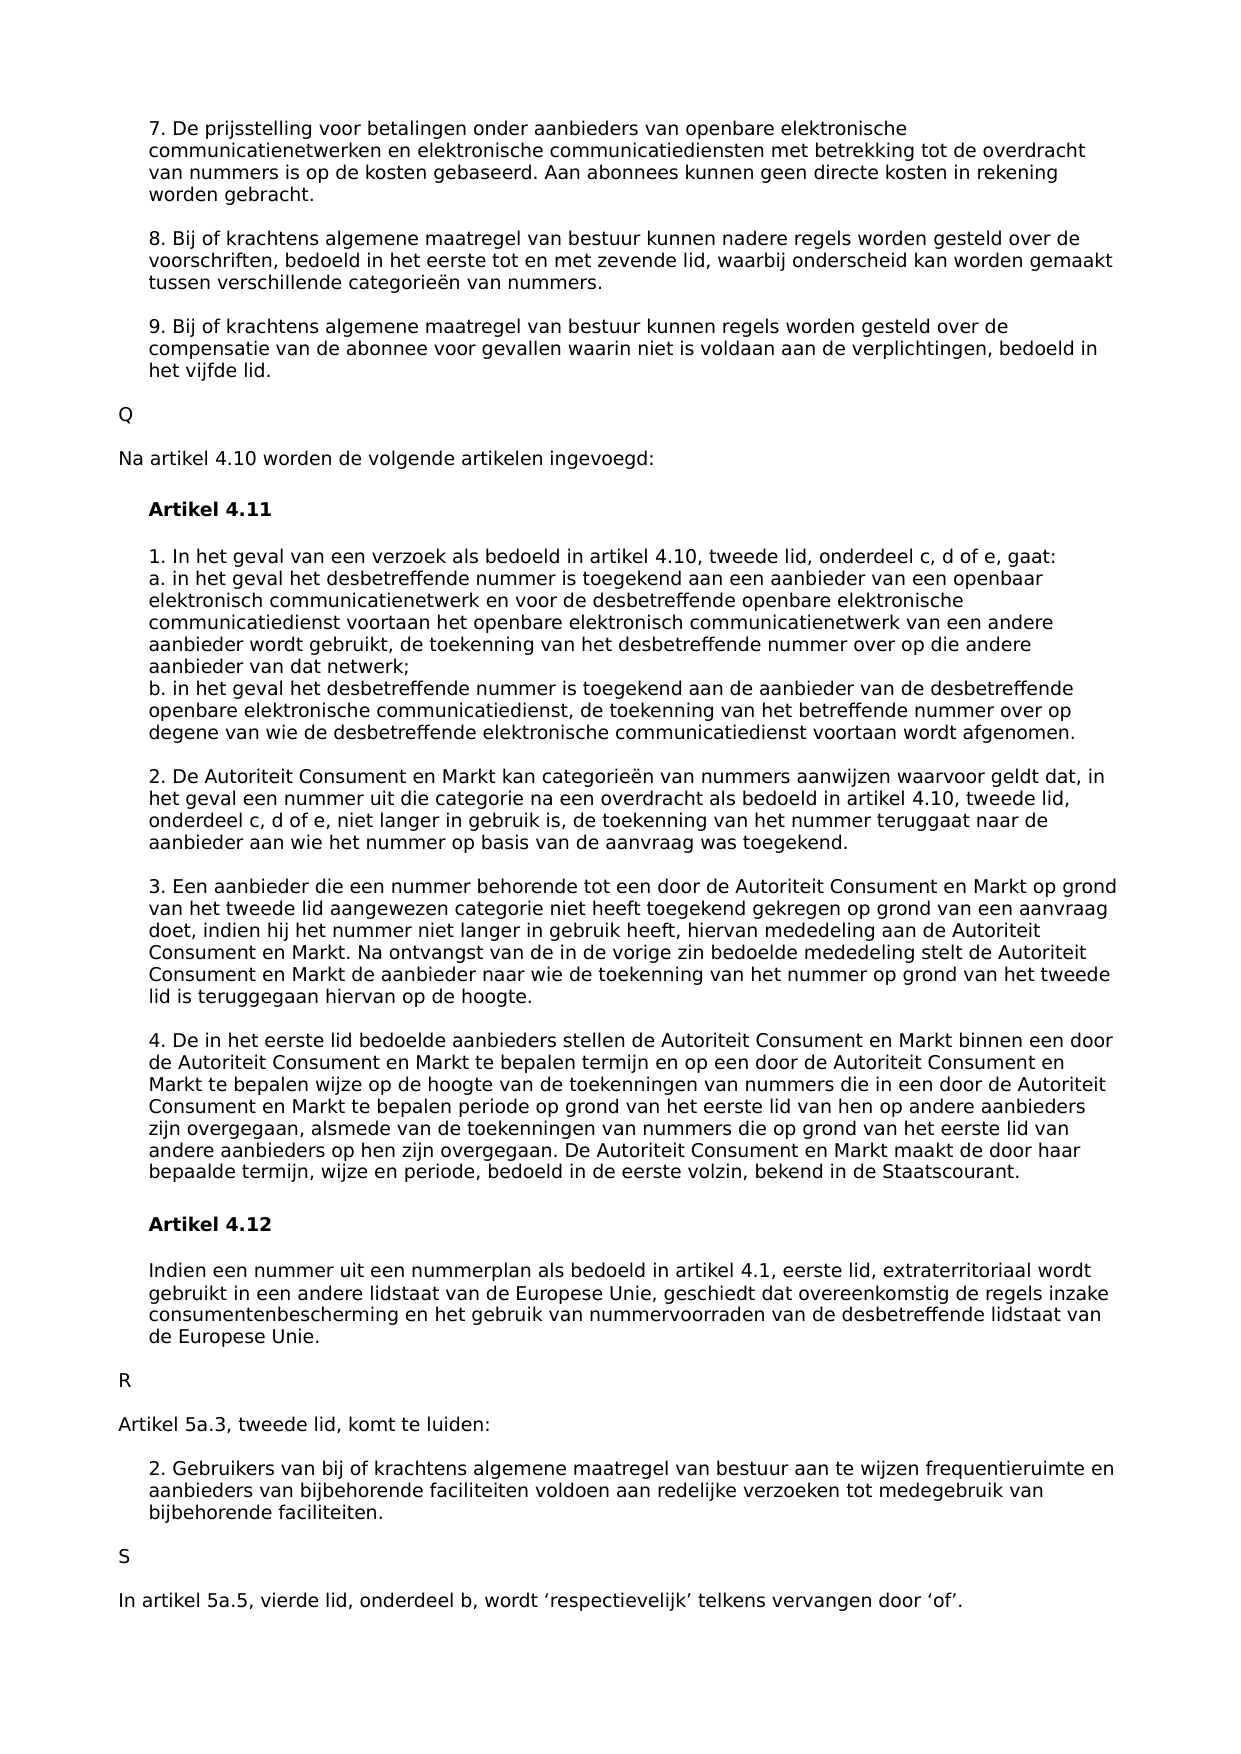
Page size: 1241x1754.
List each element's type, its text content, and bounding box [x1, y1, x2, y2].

text Na artikel 4.10 worden de volgende artikelen ingevoegd: [118, 447, 1122, 469]
text 2. Gebruikers van bij of krachtens algemene maatregel van bestuur aan te wijzen frequentieruimte en aanbieders van bijbehorende faciliteiten voldoen aan redelijke verzoeken tot medegebruik van bijbehorende faciliteiten. [148, 1458, 1122, 1524]
text Artikel 5a.3, tweede lid, komt te luiden: [118, 1414, 1122, 1436]
text Indien een nummer uit een nummerplan als bedoeld in artikel 4.1, eerste lid, extraterritoriaal wordt gebruikt in een andere lidstaat van de Europese Unie, geschiedt dat overeenkomstig de regels inzake consumentenbescherming en het gebruik van nummervoorraden van de desbetreffende lidstaat van de Europese Unie. [148, 1260, 1122, 1348]
text 3. Een aanbieder die een nummer behorende tot een door de Autoriteit Consument en Markt op grond van het tweede lid aangewezen categorie niet heeft toegekend gekregen op grond van een aanvraag doet, indien hij het nummer niet langer in gebruik heeft, hiervan mededeling aan de Autoriteit Consument en Markt. Na ontvangst van de in de vorige zin bedoelde mededeling stelt de Autoriteit Consument en Markt de aanbieder naar wie de toekenning van het nummer op grond van het tweede lid is teruggegaan hiervan op de hoogte. [148, 876, 1122, 1008]
text 8. Bij of krachtens algemene maatregel van bestuur kunnen nadere regels worden gesteld over de voorschriften, bedoeld in het eerste tot en met zevende lid, waarbij onderscheid kan worden gemaakt tussen verschillende categorieën van nummers. [148, 228, 1122, 294]
text 9. Bij of krachtens algemene maatregel van bestuur kunnen regels worden gesteld over de compensatie van de abonnee voor gevallen waarin niet is voldaan aan de verplichtingen, bedoeld in het vijfde lid. [148, 316, 1122, 382]
subtitle Artikel 4.11 [148, 499, 1122, 521]
subtitle Artikel 4.12 [148, 1213, 1122, 1235]
text b. in het geval het desbetreffende nummer is toegekend aan de aanbieder van de desbetreffende openbare elektronische communicatiedienst, de toekenning van het betreffende nummer over op degene van wie de desbetreffende elektronische communicatiedienst voortaan wordt afgenomen. [148, 678, 1122, 744]
text In artikel 5a.5, vierde lid, onderdeel b, wordt ‘respectievelijk’ telkens vervangen door ‘of’. [118, 1589, 1122, 1612]
text a. in het geval het desbetreffende nummer is toegekend aan een aanbieder van een openbaar elektronisch communicatienetwerk en voor de desbetreffende openbare elektronische communicatiedienst voortaan het openbare elektronisch communicatienetwerk van een andere aanbieder wordt gebruikt, de toekenning van het desbetreffende nummer over op die andere aanbieder van dat netwerk; [148, 568, 1122, 678]
text 1. In het geval van een verzoek als bedoeld in artikel 4.10, tweede lid, onderdeel c, d of e, gaat: [148, 546, 1122, 568]
text 7. De prijsstelling voor betalingen onder aanbieders van openbare elektronische communicatienetwerken en elektronische communicatiediensten met betrekking tot de overdracht van nummers is op de kosten gebaseerd. Aan abonnees kunnen geen directe kosten in rekening worden gebracht. [148, 118, 1122, 206]
text S [118, 1546, 1122, 1568]
text 4. De in het eerste lid bedoelde aanbieders stellen de Autoriteit Consument en Markt binnen een door de Autoriteit Consument en Markt te bepalen termijn en op een door de Autoriteit Consument en Markt te bepalen wijze op de hoogte van de toekenningen van nummers die in een door de Autoriteit Consument en Markt te bepalen periode op grond van het eerste lid van hen op andere aanbieders zijn overgegaan, alsmede van de toekenningen van nummers die op grond van het eerste lid van andere aanbieders op hen zijn overgegaan. De Autoriteit Consument en Markt maakt de door haar bepaalde termijn, wijze en periode, bedoeld in de eerste volzin, bekend in de Staatscourant. [148, 1029, 1122, 1183]
text Q [118, 403, 1122, 426]
text 2. De Autoriteit Consument en Markt kan categorieën van nummers aanwijzen waarvoor geldt dat, in het geval een nummer uit die categorie na een overdracht als bedoeld in artikel 4.10, tweede lid, onderdeel c, d of e, niet langer in gebruik is, de toekenning van het nummer teruggaat naar de aanbieder aan wie het nummer op basis van de aanvraag was toegekend. [148, 766, 1122, 854]
text R [118, 1370, 1122, 1392]
